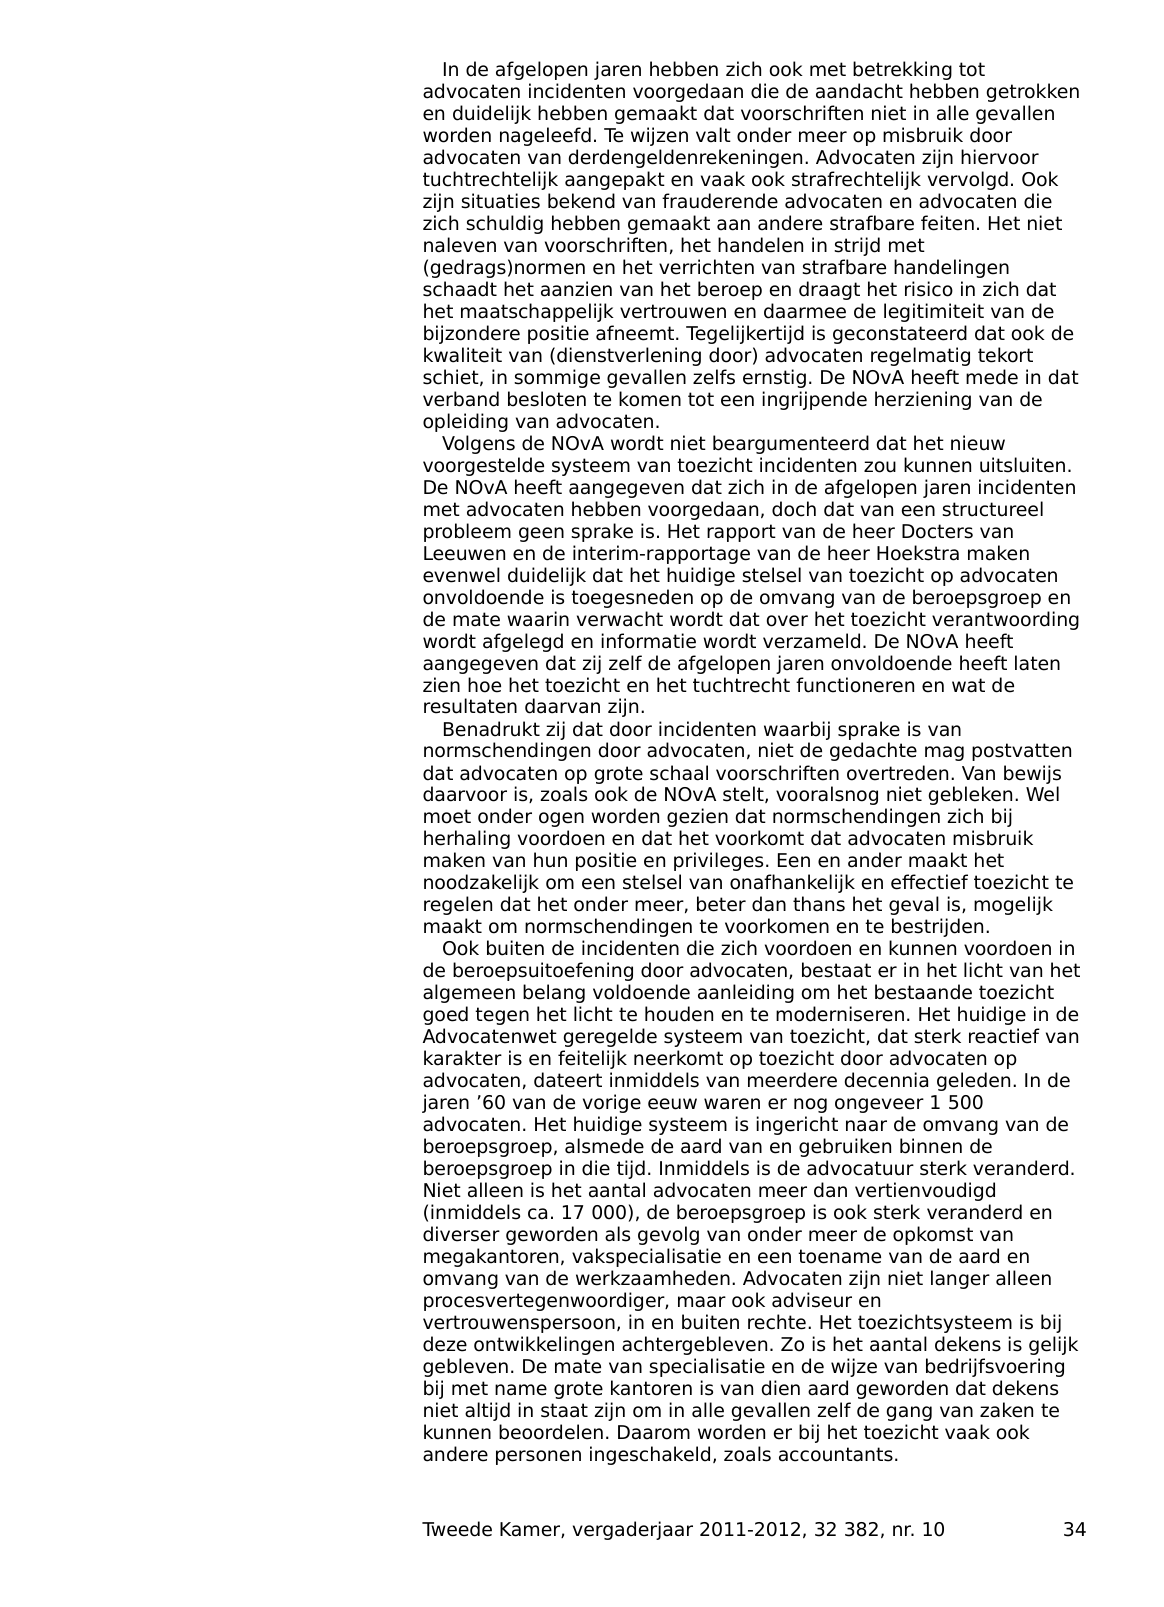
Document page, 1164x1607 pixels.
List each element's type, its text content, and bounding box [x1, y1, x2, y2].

text Ook buiten de incidenten die zich voordoen en kunnen voordoen in de beroepsuitoefening door advocaten, bestaat er in het licht van het algemeen belang voldoende aanleiding om het bestaande toezicht goed tegen het licht te houden en te moderniseren. Het huidige in de Advocatenwet geregelde systeem van toezicht, dat sterk reactief van karakter is en feitelijk neerkomt op toezicht door advocaten op advocaten, dateert inmiddels van meerdere decennia geleden. In de jaren ’60 van de vorige eeuw waren er nog ongeveer 1 500 advocaten. Het huidige systeem is ingericht naar de omvang van de beroepsgroep, alsmede de aard van en gebruiken binnen de beroepsgroep in die tijd. Inmiddels is de advocatuur sterk veranderd. Niet alleen is het aantal advocaten meer dan vertienvoudigd (inmiddels ca. 17 000), de beroepsgroep is ook sterk veranderd en diverser geworden als gevolg van onder meer de opkomst van megakantoren, vakspecialisatie en een toename van de aard en omvang van de werkzaamheden. Advocaten zijn niet langer alleen procesvertegenwoordiger, maar ook adviseur en vertrouwenspersoon, in en buiten rechte. Het toezichtsysteem is bij deze ontwikkelingen achtergebleven. Zo is het aantal dekens is gelijk gebleven. De mate van specialisatie en de wijze van bedrijfsvoering bij met name grote kantoren is van dien aard geworden dat dekens niet altijd in staat zijn om in alle gevallen zelf de gang van zaken te kunnen beoordelen. Daarom worden er bij het toezicht vaak ook andere personen ingeschakeld, zoals accountants. [422, 938, 1087, 1466]
text Benadrukt zij dat door incidenten waarbij sprake is van normschendingen door advocaten, niet de gedachte mag postvatten dat advocaten op grote schaal voorschriften overtreden. Van bewijs daarvoor is, zoals ook de NOvA stelt, vooralsnog niet gebleken. Wel moet onder ogen worden gezien dat normschendingen zich bij herhaling voordoen en dat het voorkomt dat advocaten misbruik maken van hun positie en privileges. Een en ander maakt het noodzakelijk om een stelsel van onafhankelijk en effectief toezicht te regelen dat het onder meer, beter dan thans het geval is, mogelijk maakt om normschendingen te voorkomen en te bestrijden. [422, 718, 1087, 938]
text Volgens de NOvA wordt niet beargumenteerd dat het nieuw voorgestelde systeem van toezicht incidenten zou kunnen uitsluiten. De NOvA heeft aangegeven dat zich in de afgelopen jaren incidenten met advocaten hebben voorgedaan, doch dat van een structureel probleem geen sprake is. Het rapport van de heer Docters van Leeuwen en de interim-rapportage van de heer Hoekstra maken evenwel duidelijk dat het huidige stelsel van toezicht op advocaten onvoldoende is toegesneden op de omvang van de beroepsgroep en de mate waarin verwacht wordt dat over het toezicht verantwoording wordt afgelegd en informatie wordt verzameld. De NOvA heeft aangegeven dat zij zelf de afgelopen jaren onvoldoende heeft laten zien hoe het toezicht en het tuchtrecht functioneren en wat de resultaten daarvan zijn. [422, 433, 1087, 718]
text In de afgelopen jaren hebben zich ook met betrekking tot advocaten incidenten voorgedaan die de aandacht hebben getrokken en duidelijk hebben gemaakt dat voorschriften niet in alle gevallen worden nageleefd. Te wijzen valt onder meer op misbruik door advocaten van derdengeldenrekeningen. Advocaten zijn hiervoor tuchtrechtelijk aangepakt en vaak ook strafrechtelijk vervolgd. Ook zijn situaties bekend van frauderende advocaten en advocaten die zich schuldig hebben gemaakt aan andere strafbare feiten. Het niet naleven van voorschriften, het handelen in strijd met (gedrags)normen en het verrichten van strafbare handelingen schaadt het aanzien van het beroep en draagt het risico in zich dat het maatschappelijk vertrouwen en daarmee de legitimiteit van de bijzondere positie afneemt. Tegelijkertijd is geconstateerd dat ook de kwaliteit van (dienstverlening door) advocaten regelmatig tekort schiet, in sommige gevallen zelfs ernstig. De NOvA heeft mede in dat verband besloten te komen tot een ingrijpende herziening van de opleiding van advocaten. [422, 59, 1087, 433]
